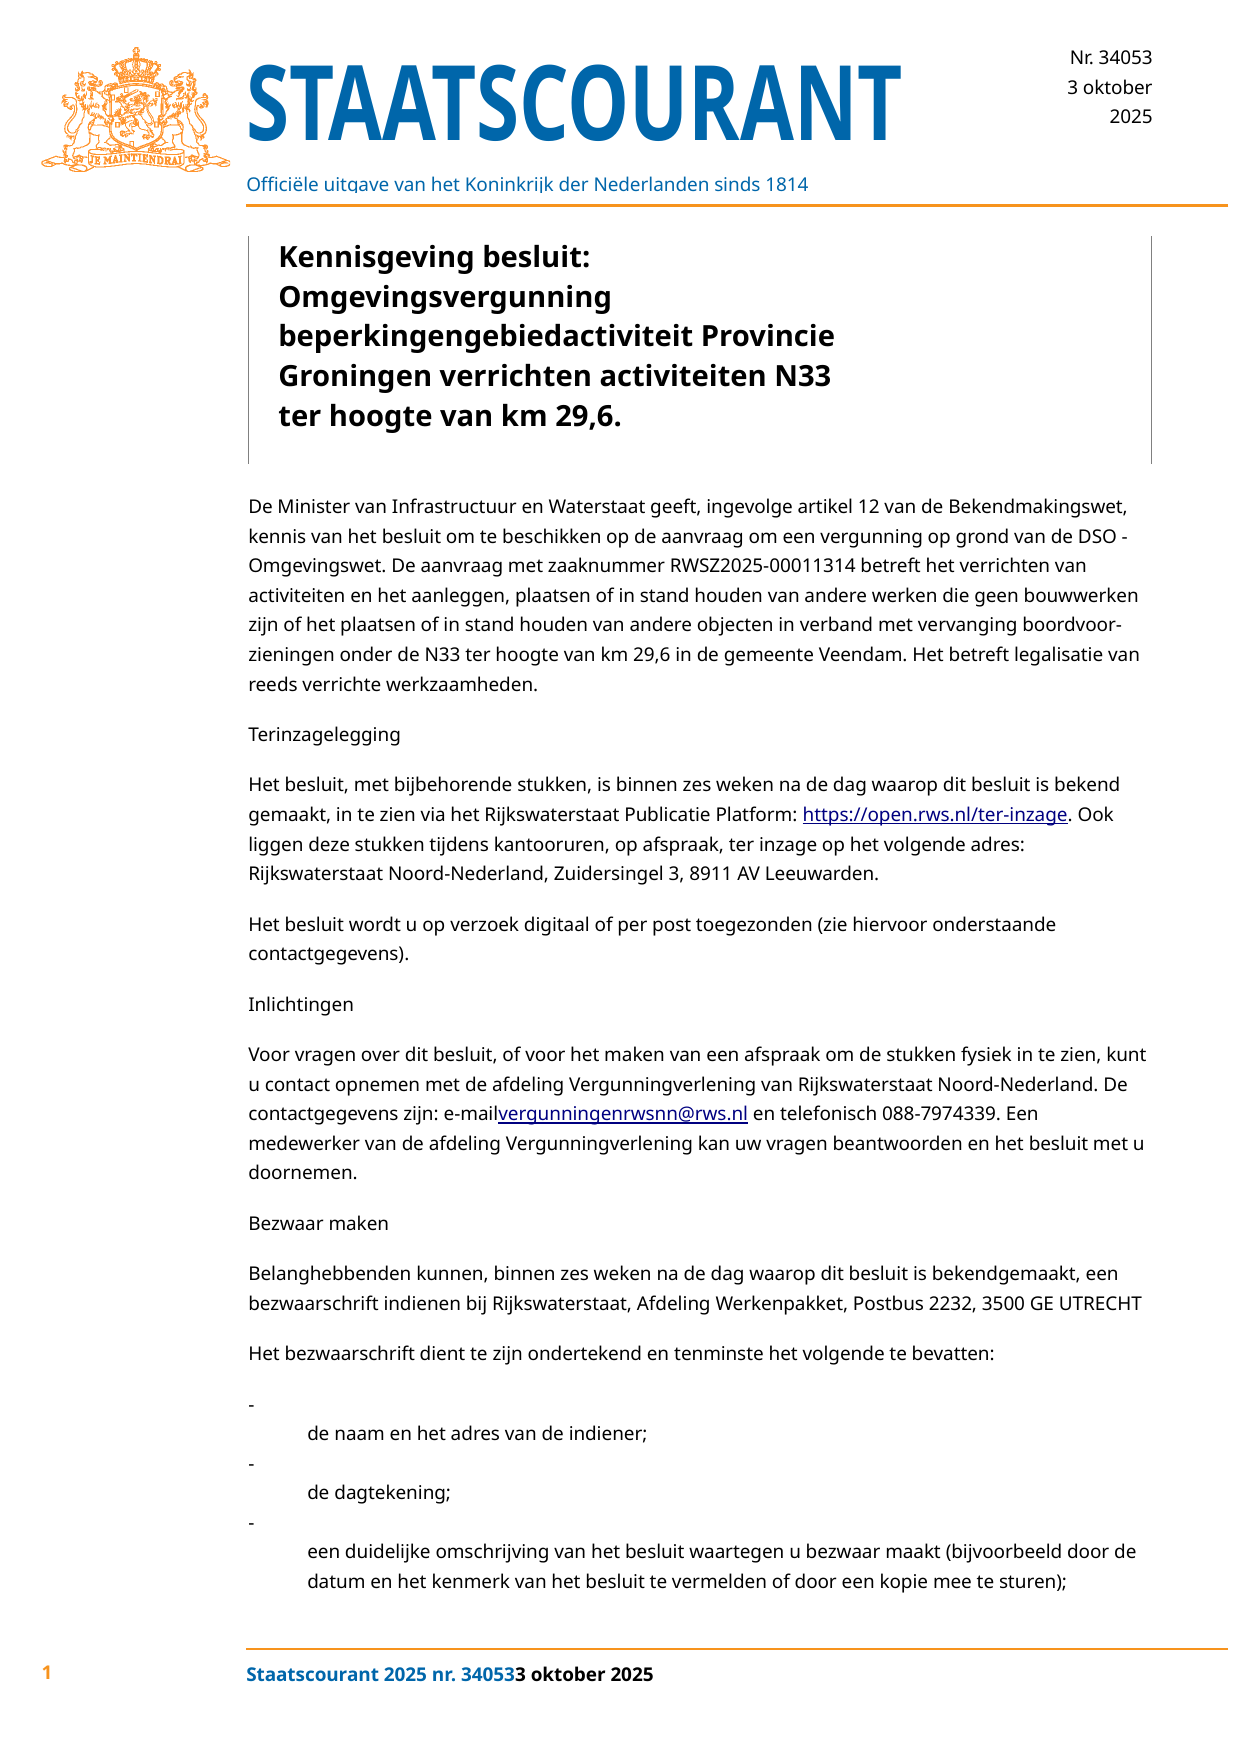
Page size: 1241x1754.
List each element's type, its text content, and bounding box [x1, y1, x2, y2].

list de naam en het adres van de indiener; [248, 1420, 1152, 1446]
picture [912, 236, 1090, 414]
table_header [850, 414, 1151, 464]
list een duidelijke omschrijving van het besluit waartegen u bezwaar maakt (bijvoorbeeld door de datum en het kenmerk van het besluit te vermelden of door een kopie mee te sturen); [248, 1539, 1152, 1594]
list de dagtekening; [248, 1479, 1152, 1505]
table_header [1090, 236, 1151, 413]
picture [41, 47, 231, 172]
text Het besluit, met bijbehorende stukken, is binnen zes weken na de dag waarop dit besluit is bekend gemaakt, in te zien via het Rijkswaterstaat Publicatie Platform: https://open.rws.nl/ter-inzage. Ook liggen deze stukken tijdens kantooruren, op afspraak, ter inzage op het volgende adres: Rijkswaterstaat Noord-Nederland, Zuidersingel 3, 8911 AV Leeuwarden. [248, 772, 1152, 886]
text Voor vragen over dit besluit, of voor het maken van een afspraak om de stukken fysiek in te zien, kunt u contact opnemen met de afdeling Vergunningverlening van Rijkswaterstaat Noord-Nederland. De contactgegevens zijn: e-mailvergunningenrwsnn@rws.nl en telefonisch 088-7974339. Een medewerker van de afdeling Vergunningverlening kan uw vragen beantwoorden en het besluit met u doornemen. [248, 1041, 1152, 1185]
text Inlichtingen [248, 991, 1152, 1017]
table_header Kennisgeving besluit: Omgevingsvergunning beperkingengebiedactiviteit Provincie Groningen verrichten activiteiten N33 ter hoogte van km 29,6. [249, 236, 850, 464]
text Terinzagelegging [248, 721, 1152, 747]
text Het besluit wordt u op verzoek digitaal of per post toegezonden (zie hiervoor onderstaande contactgegevens). [248, 911, 1152, 966]
text Belanghebbenden kunnen, binnen zes weken na de dag waarop dit besluit is bekendgemaakt, een bezwaarschrift indienen bij Rijkswaterstaat, Afdeling Werkenpakket, Postbus 2232, 3500 GE UTRECHT [248, 1260, 1152, 1316]
text Het bezwaarschrift dient te zijn ondertekend en tenminste het volgende te bevatten: [248, 1340, 1152, 1366]
text De Minister van Infrastructuur en Waterstaat geeft, ingevolge artikel 12 van de Bekendmakingswet, kennis van het besluit om te beschikken op de aanvraag om een vergunning op grond van de DSO - Omgevingswet. De aanvraag met zaaknummer RWSZ2025-00011314 betreft het verrichten van activiteiten en het aanleggen, plaatsen of in stand houden van andere werken die geen bouwwerken zijn of het plaatsen of in stand houden van andere objecten in verband met vervanging boordvoor-zieningen onder de N33 ter hoogte van km 29,6 in de gemeente Veendam. Het betreft legalisatie van reeds verrichte werkzaamheden. [248, 493, 1152, 697]
text Bezwaar maken [248, 1210, 1152, 1236]
table_header [850, 236, 912, 413]
